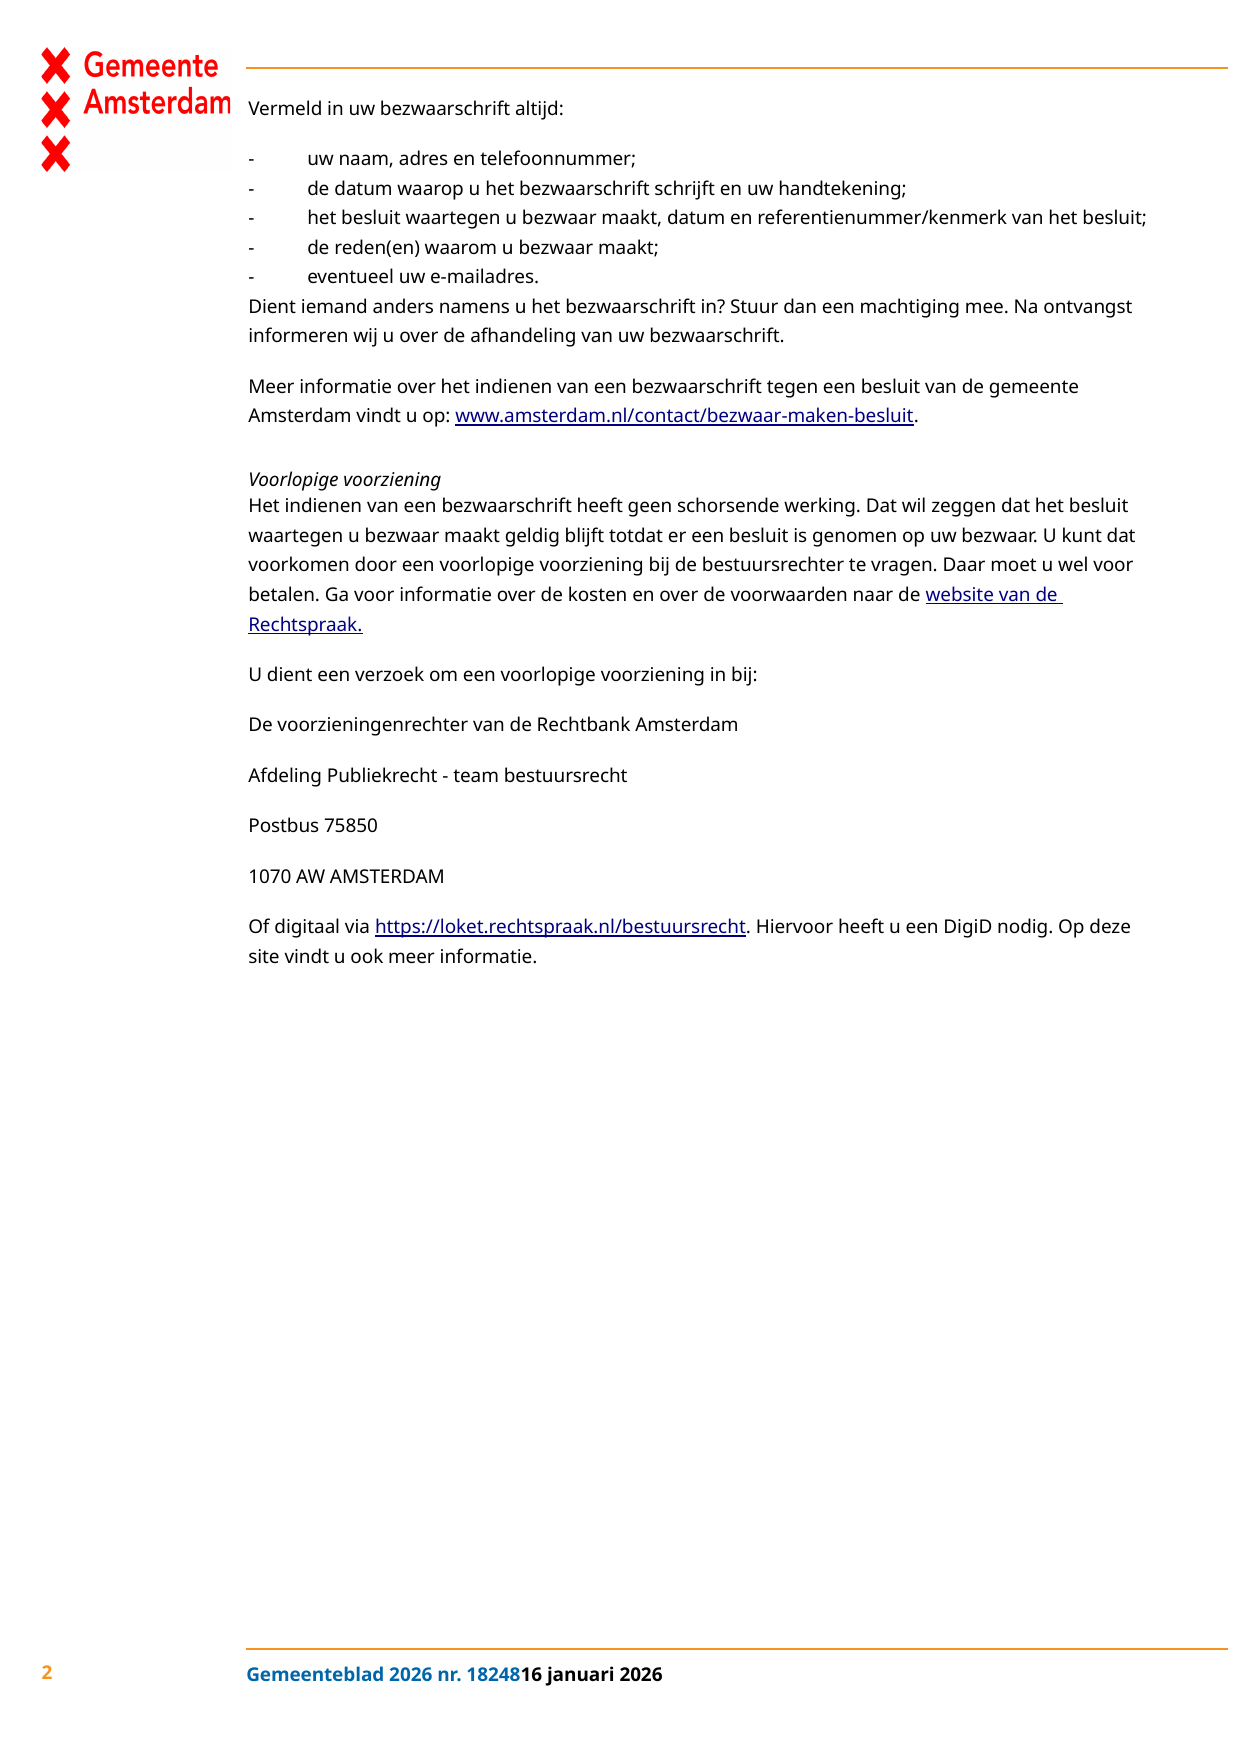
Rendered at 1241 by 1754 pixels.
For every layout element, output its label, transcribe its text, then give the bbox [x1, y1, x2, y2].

list eventueel uw e-mailadres. [248, 263, 1152, 289]
text De voorzieningenrechter van de Rechtbank Amsterdam [248, 712, 1152, 737]
picture [41, 47, 231, 172]
text Postbus 75850 [248, 812, 1152, 838]
text Dient iemand anders namens u het bezwaarschrift in? Stuur dan een machtiging mee. Na ontvangst informeren wij u over de afhandeling van uw bezwaarschrift. [248, 293, 1152, 348]
text 1070 AW AMSTERDAM [248, 863, 1152, 888]
text Vermeld in uw bezwaarschrift altijd: [248, 95, 1152, 121]
text Het indienen van een bezwaarschrift heeft geen schorsende werking. Dat wil zeggen dat het besluit waartegen u bezwaar maakt geldig blijft totdat er een besluit is genomen op uw bezwaar. U kunt dat voorkomen door een voorlopige voorziening bij de bestuursrechter te vragen. Daar moet u wel voor betalen. Ga voor informatie over de kosten en over de voorwaarden naar de website van de Rechtspraak. [248, 492, 1152, 636]
list de datum waarop u het bezwaarschrift schrijft en uw handtekening; [248, 175, 1152, 201]
text Voorlopige voorziening [248, 467, 1152, 492]
text Of digitaal via https://loket.rechtspraak.nl/bestuursrecht. Hiervoor heeft u een DigiD nodig. Op deze site vindt u ook meer informatie. [248, 913, 1152, 968]
list de reden(en) waarom u bezwaar maakt; [248, 234, 1152, 260]
text Afdeling Publiekrecht - team bestuursrecht [248, 762, 1152, 788]
list het besluit waartegen u bezwaar maakt, datum en referentienummer/kenmerk van het besluit; [248, 204, 1152, 230]
text U dient een verzoek om een voorlopige voorziening in bij: [248, 661, 1152, 687]
text Meer informatie over het indienen van een bezwaarschrift tegen een besluit van de gemeente Amsterdam vindt u op: www.amsterdam.nl/contact/bezwaar-maken-besluit. [248, 373, 1152, 428]
list uw naam, adres en telefoonnummer; [248, 145, 1152, 171]
